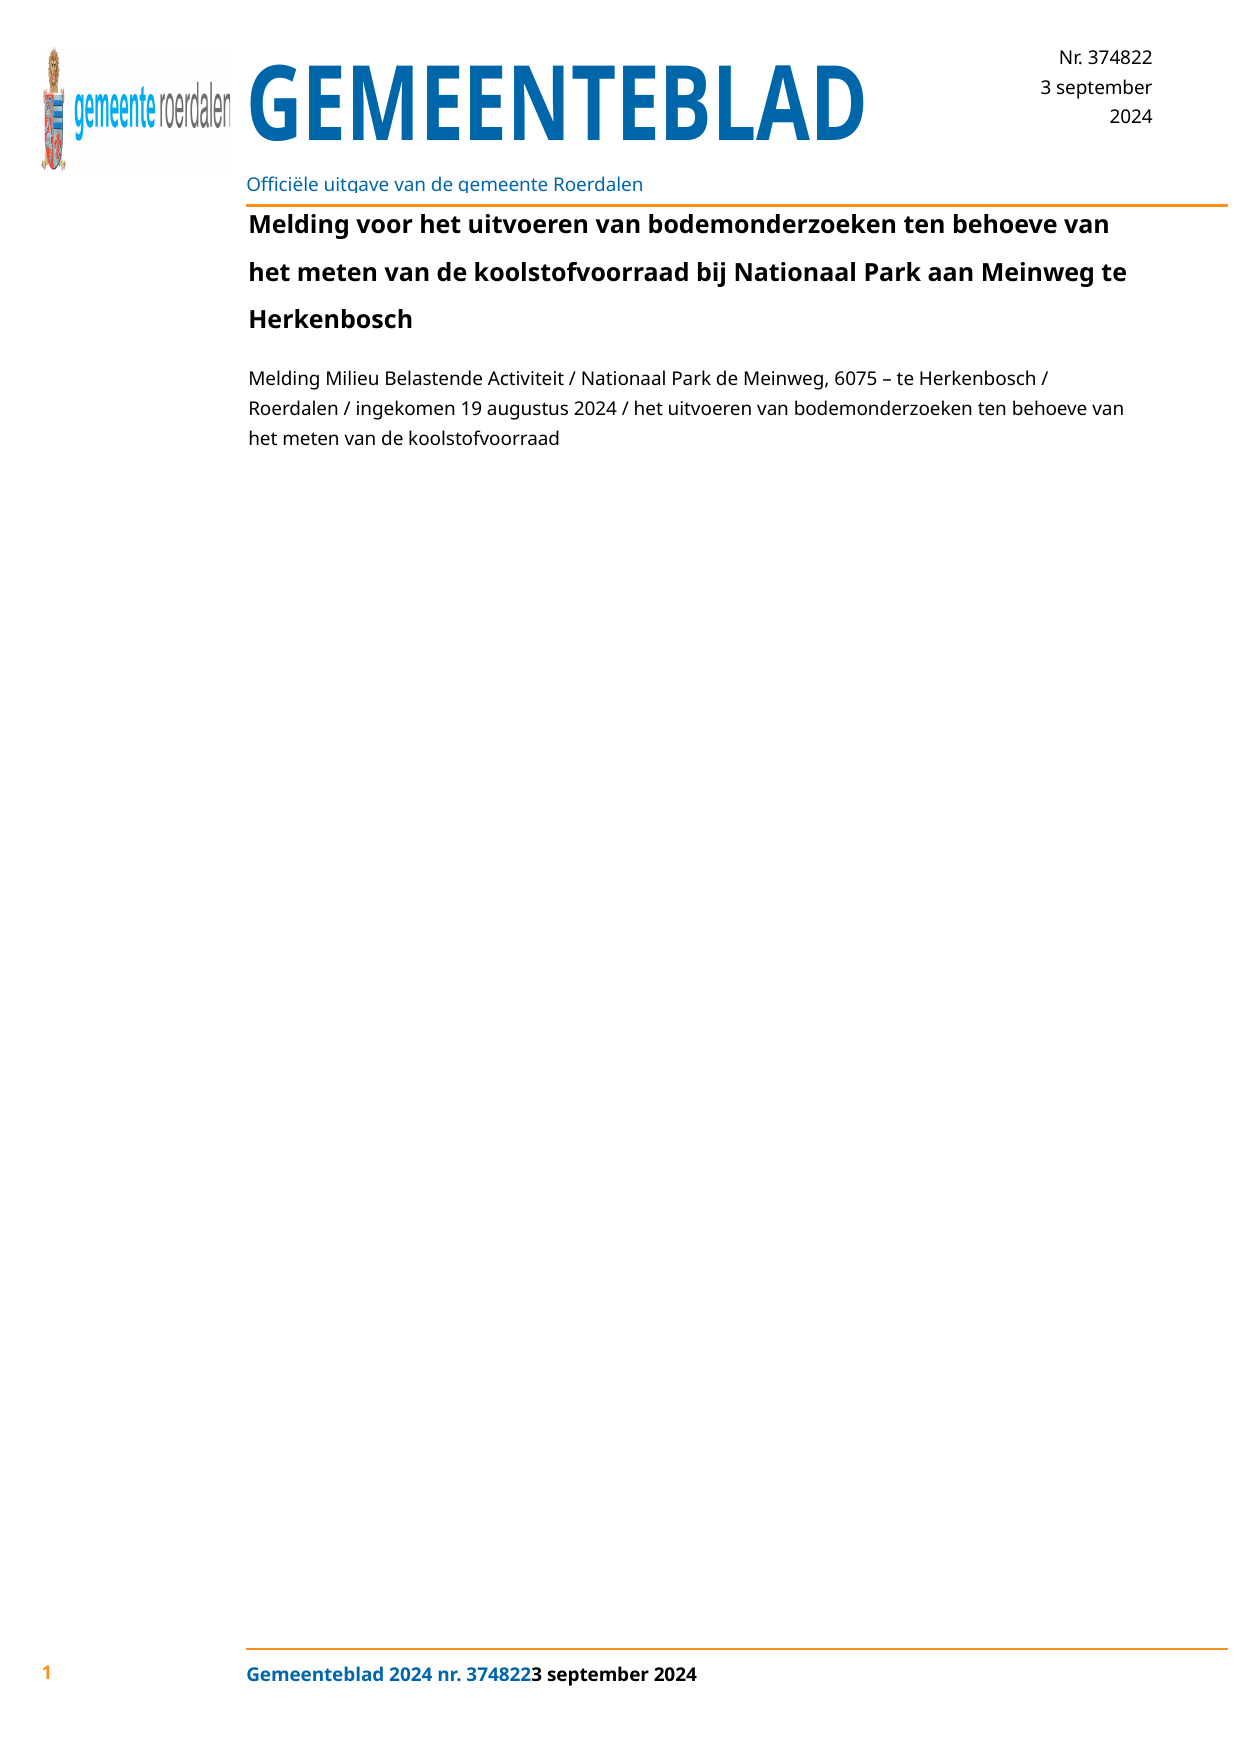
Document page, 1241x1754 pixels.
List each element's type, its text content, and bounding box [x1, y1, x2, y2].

text Melding voor het uitvoeren van bodemonderzoeken ten behoeve van het meten van de koolstofvoorraad bij Nationaal Park aan Meinweg te Herkenbosch [248, 207, 1152, 336]
picture [41, 47, 231, 172]
text Melding Milieu Belastende Activiteit / Nationaal Park de Meinweg, 6075 – te Herkenbosch / Roerdalen / ingekomen 19 augustus 2024 / het uitvoeren van bodemonderzoeken ten behoeve van het meten van de koolstofvoorraad [248, 366, 1152, 450]
